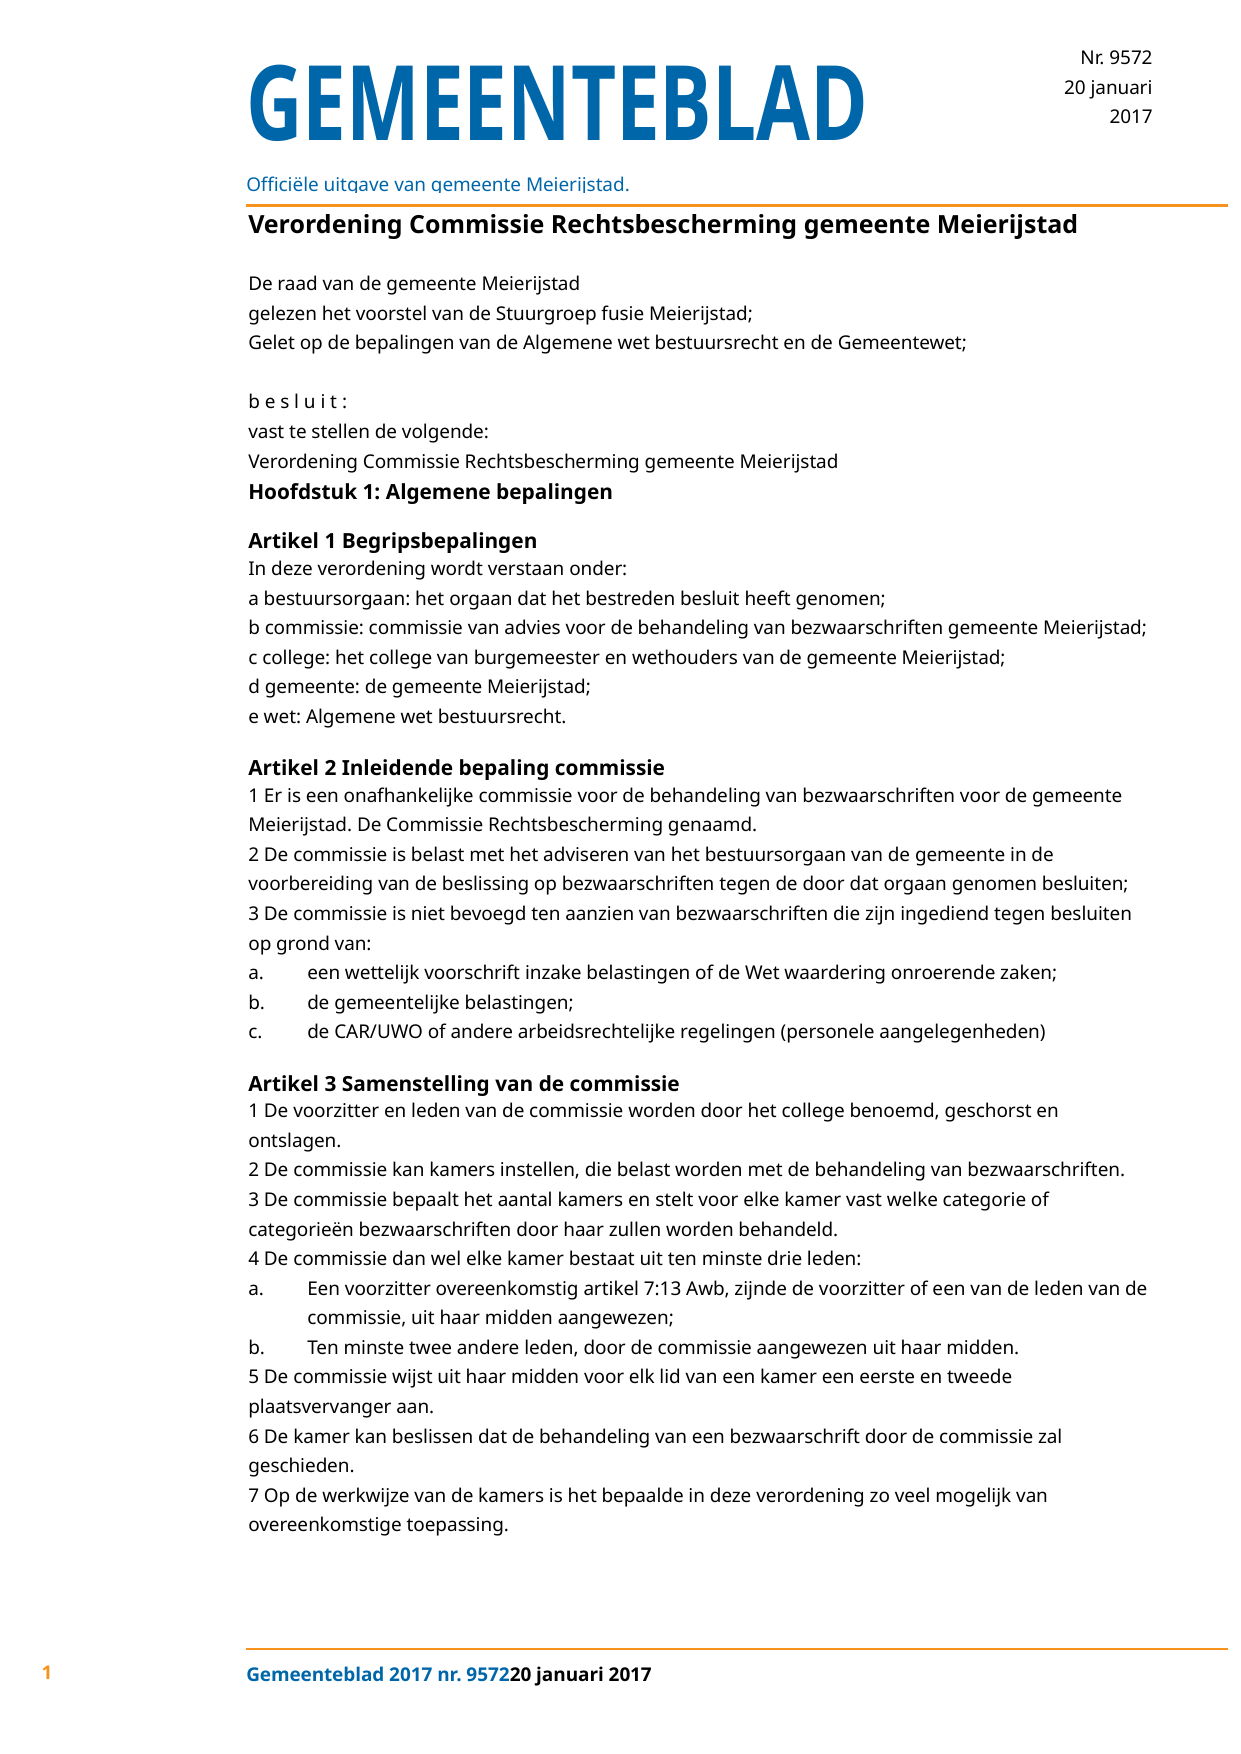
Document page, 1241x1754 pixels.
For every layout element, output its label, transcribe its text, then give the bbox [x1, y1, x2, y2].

list Ten minste twee andere leden, door de commissie aangewezen uit haar midden. [248, 1334, 1152, 1360]
list Een voorzitter overeenkomstig artikel 7:13 Awb, zijnde de voorzitter of een van de leden van de commissie, uit haar midden aangewezen; [248, 1275, 1152, 1330]
text 6 De kamer kan beslissen dat de behandeling van een bezwaarschrift door de commissie zal geschieden. [248, 1423, 1152, 1478]
text e wet: Algemene wet bestuursrecht. [248, 703, 1152, 729]
text 1 De voorzitter en leden van de commissie worden door het college benoemd, geschorst en ontslagen. [248, 1097, 1152, 1153]
text 4 De commissie dan wel elke kamer bestaat uit ten minste drie leden: [248, 1245, 1152, 1271]
text 7 Op de werkwijze van de kamers is het bepaalde in deze verordening zo veel mogelijk van overeenkomstige toepassing. [248, 1482, 1152, 1537]
text 1 Er is een onafhankelijke commissie voor de behandeling van bezwaarschriften voor de gemeente Meierijstad. De Commissie Rechtsbescherming genaamd. [248, 782, 1152, 837]
text 2 De commissie kan kamers instellen, die belast worden met de behandeling van bezwaarschriften. [248, 1157, 1152, 1182]
text Verordening Commissie Rechtsbescherming gemeente Meierijstad [248, 207, 1152, 241]
text Hoofdstuk 1: Algemene bepalingen [248, 477, 1152, 506]
text b e s l u i t : [248, 389, 1152, 414]
text Verordening Commissie Rechtsbescherming gemeente Meierijstad [248, 448, 1152, 473]
text d gemeente: de gemeente Meierijstad; [248, 673, 1152, 699]
text c college: het college van burgemeester en wethouders van de gemeente Meierijstad; [248, 644, 1152, 669]
text Artikel 2 Inleidende bepaling commissie [248, 753, 1152, 782]
list de CAR/UWO of andere arbeidsrechtelijke regelingen (personele aangelegenheden) [248, 1018, 1152, 1044]
list de gemeentelijke belastingen; [248, 989, 1152, 1015]
text De raad van de gemeente Meierijstad [248, 270, 1152, 296]
text vast te stellen de volgende: [248, 418, 1152, 444]
text 3 De commissie bepaalt het aantal kamers en stelt voor elke kamer vast welke categorie of categorieën bezwaarschriften door haar zullen worden behandeld. [248, 1186, 1152, 1241]
text gelezen het voorstel van de Stuurgroep fusie Meierijstad; [248, 300, 1152, 326]
text a bestuursorgaan: het orgaan dat het bestreden besluit heeft genomen; [248, 585, 1152, 610]
text b commissie: commissie van advies voor de behandeling van bezwaarschriften gemeente Meierijstad; [248, 614, 1152, 640]
text 2 De commissie is belast met het adviseren van het bestuursorgaan van de gemeente in de voorbereiding van de beslissing op bezwaarschriften tegen de door dat orgaan genomen besluiten; [248, 841, 1152, 896]
list een wettelijk voorschrift inzake belastingen of de Wet waardering onroerende zaken; [248, 959, 1152, 985]
text Artikel 1 Begripsbepalingen [248, 527, 1152, 555]
picture [41, 47, 231, 172]
text Artikel 3 Samenstelling van de commissie [248, 1069, 1152, 1097]
text 5 De commissie wijst uit haar midden voor elk lid van een kamer een eerste en tweede plaatsvervanger aan. [248, 1364, 1152, 1419]
text Gelet op de bepalingen van de Algemene wet bestuursrecht en de Gemeentewet; [248, 329, 1152, 355]
text In deze verordening wordt verstaan onder: [248, 555, 1152, 581]
text 3 De commissie is niet bevoegd ten aanzien van bezwaarschriften die zijn ingediend tegen besluiten op grond van: [248, 900, 1152, 956]
